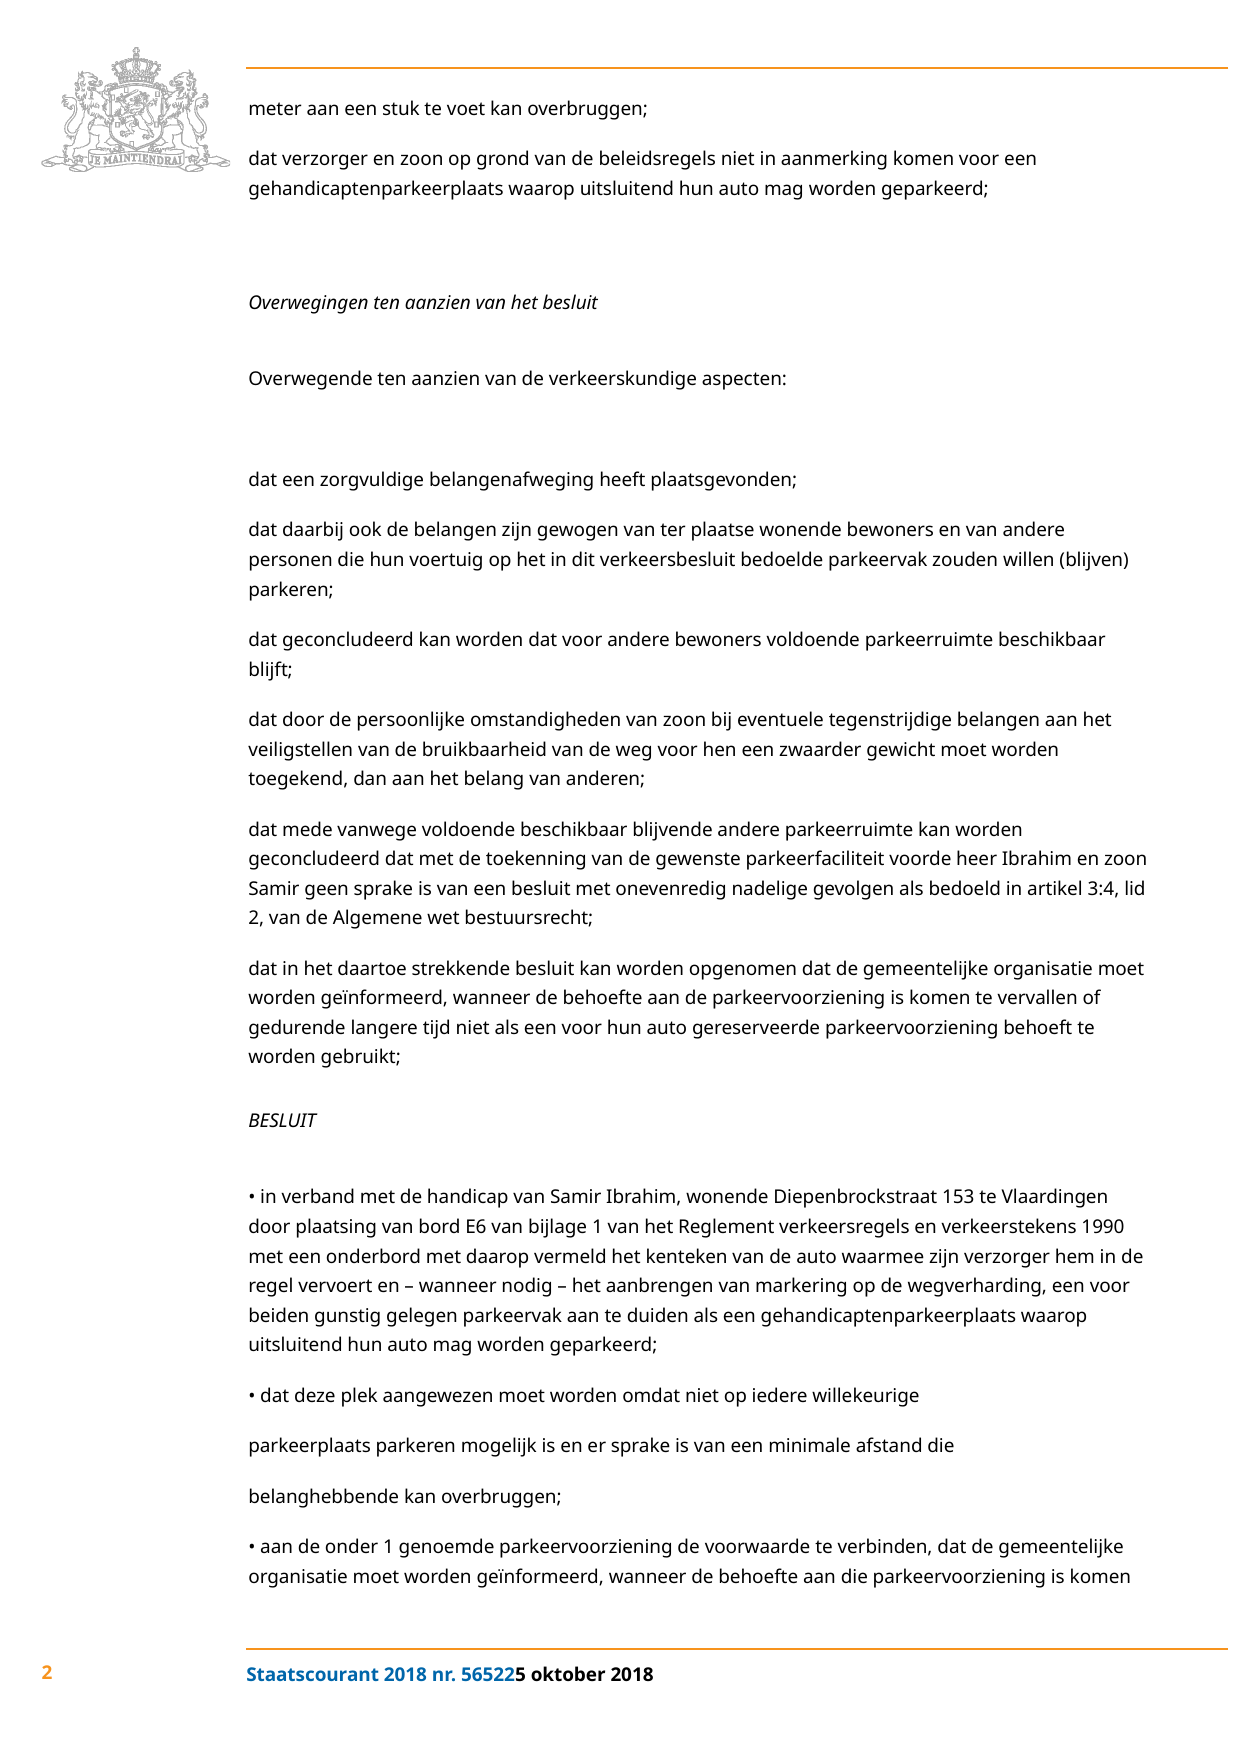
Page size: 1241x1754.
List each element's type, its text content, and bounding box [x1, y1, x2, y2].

text • dat deze plek aangewezen moet worden omdat niet op iedere willekeurige [248, 1382, 1152, 1408]
text belanghebbende kan overbruggen; [248, 1483, 1152, 1509]
text dat een zorgvuldige belangenafweging heeft plaatsgevonden; [248, 466, 1152, 492]
text • in verband met de handicap van Samir Ibrahim, wonende Diepenbrockstraat 153 te Vlaardingen door plaatsing van bord E6 van bijlage 1 van het Reglement verkeersregels en verkeerstekens 1990 met een onderbord met daarop vermeld het kenteken van de auto waarmee zijn verzorger hem in de regel vervoert en – wanneer nodig – het aanbrengen van markering op de wegverharding, een voor beiden gunstig gelegen parkeervak aan te duiden als een gehandicaptenparkeerplaats waarop uitsluitend hun auto mag worden geparkeerd; [248, 1184, 1152, 1357]
text parkeerplaats parkeren mogelijk is en er sprake is van een minimale afstand die [248, 1432, 1152, 1458]
text dat geconcludeerd kan worden dat voor andere bewoners voldoende parkeerruimte beschikbaar blijft; [248, 626, 1152, 681]
text meter aan een stuk te voet kan overbruggen; [248, 95, 1152, 121]
text • aan de onder 1 genoemde parkeervoorziening de voorwaarde te verbinden, dat de gemeentelijke organisatie moet worden geïnformeerd, wanneer de behoefte aan die parkeervoorziening is komen [248, 1533, 1152, 1589]
picture [41, 47, 231, 172]
text dat door de persoonlijke omstandigheden van zoon bij eventuele tegenstrijdige belangen aan het veiligstellen van de bruikbaarheid van de weg voor hen een zwaarder gewicht moet worden toegekend, dan aan het belang van anderen; [248, 706, 1152, 791]
text dat mede vanwege voldoende beschikbaar blijvende andere parkeerruimte kan worden geconcludeerd dat met de toekenning van de gewenste parkeerfaciliteit voorde heer Ibrahim en zoon Samir geen sprake is van een besluit met onevenredig nadelige gevolgen als bedoeld in artikel 3:4, lid 2, van de Algemene wet bestuursrecht; [248, 816, 1152, 930]
text dat verzorger en zoon op grond van de beleidsregels niet in aanmerking komen voor een gehandicaptenparkeerplaats waarop uitsluitend hun auto mag worden geparkeerd; [248, 145, 1152, 201]
text Overwegende ten aanzien van de verkeerskundige aspecten: [248, 365, 1152, 391]
text dat in het daartoe strekkende besluit kan worden opgenomen dat de gemeentelijke organisatie moet worden geïnformeerd, wanneer de behoefte aan de parkeervoorziening is komen te vervallen of gedurende langere tijd niet als een voor hun auto gereserveerde parkeervoorziening behoeft te worden gebruikt; [248, 955, 1152, 1069]
text dat daarbij ook de belangen zijn gewogen van ter plaatse wonende bewoners en van andere personen die hun voertuig op het in dit verkeersbesluit bedoelde parkeervak zouden willen (blijven) parkeren; [248, 517, 1152, 601]
text BESLUIT [248, 1108, 1152, 1133]
text Overwegingen ten aanzien van het besluit [248, 289, 1152, 315]
